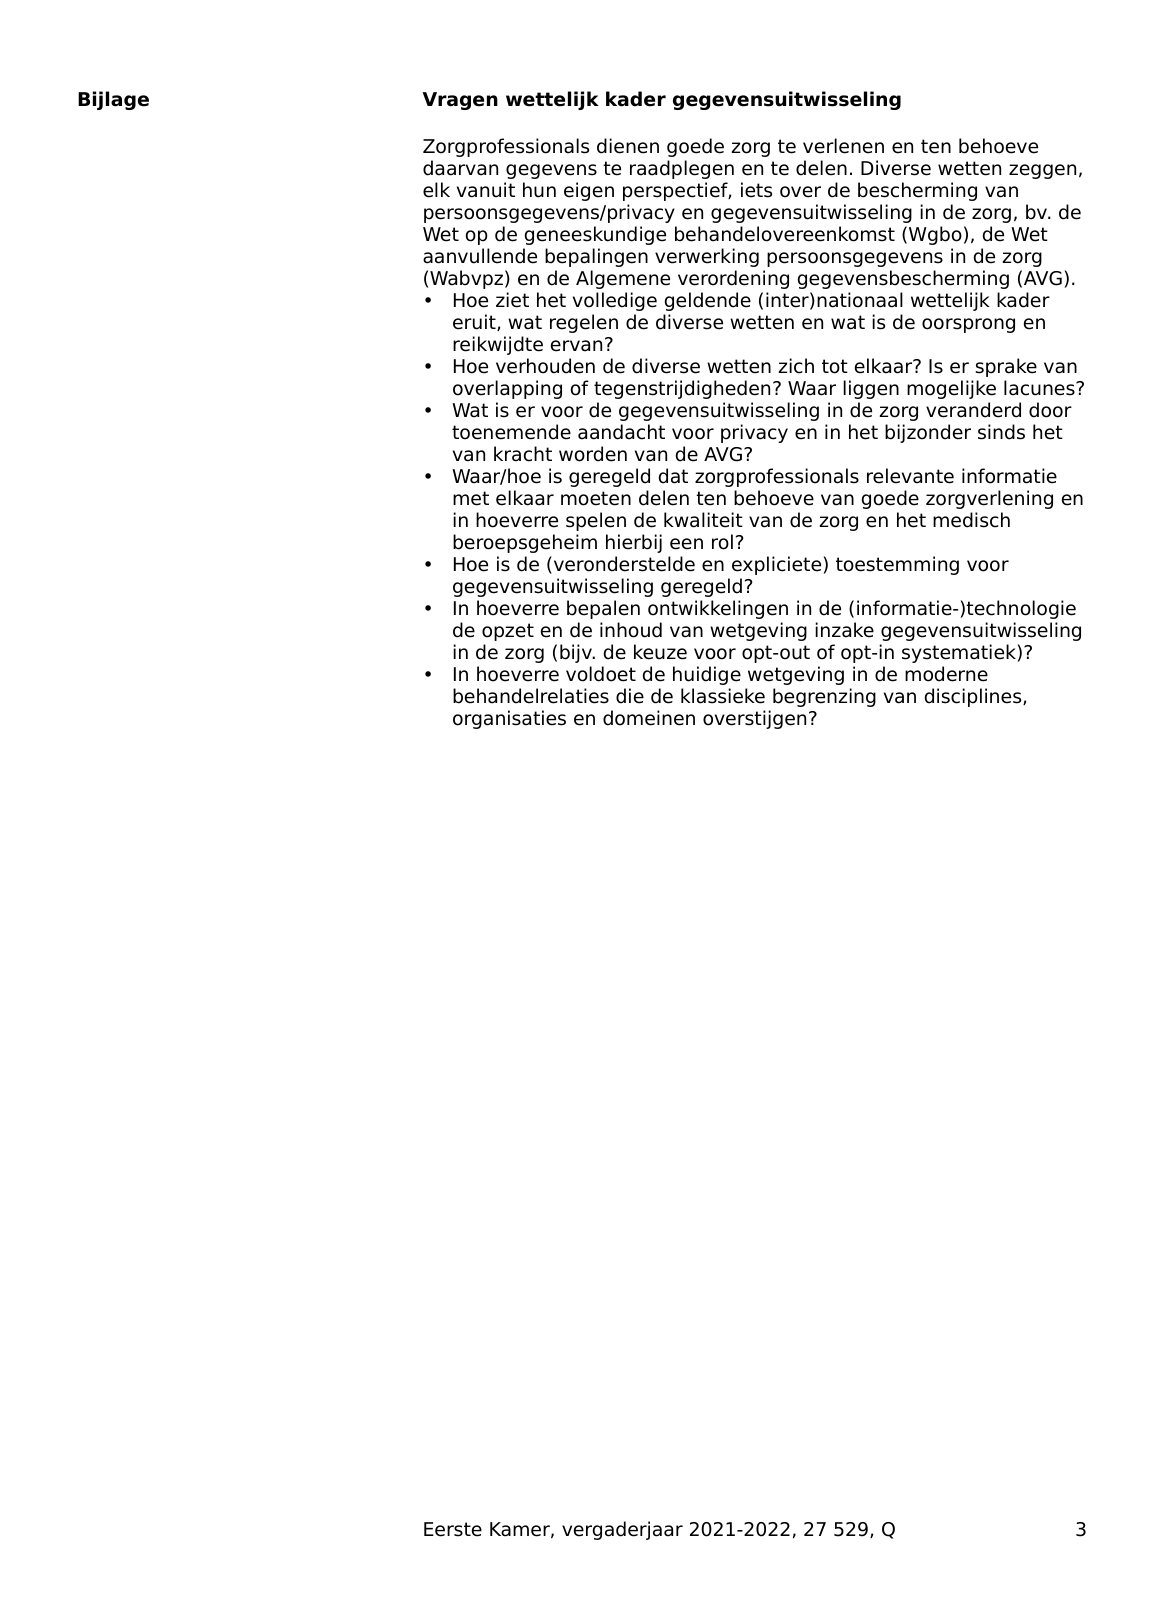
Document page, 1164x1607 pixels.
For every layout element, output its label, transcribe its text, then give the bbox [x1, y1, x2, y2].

text Zorgprofessionals dienen goede zorg te verlenen en ten behoeve daarvan gegevens te raadplegen en te delen. Diverse wetten zeggen, elk vanuit hun eigen perspectief, iets over de bescherming van persoonsgegevens/privacy en gegevensuitwisseling in de zorg, bv. de Wet op de geneeskundige behandelovereenkomst (Wgbo), de Wet aanvullende bepalingen verwerking persoonsgegevens in de zorg (Wabvpz) en de Algemene verordening gegevensbescherming (AVG). [422, 136, 1087, 290]
text • Waar/hoe is geregeld dat zorgprofessionals relevante informatie met elkaar moeten delen ten behoeve van goede zorgverlening en in hoeverre spelen de kwaliteit van de zorg en het medisch beroepsgeheim hierbij een rol? [422, 466, 1087, 554]
text • In hoeverre bepalen ontwikkelingen in de (informatie-)technologie de opzet en de inhoud van wetgeving inzake gegevensuitwisseling in de zorg (bijv. de keuze voor opt-out of opt-in systematiek)? [422, 598, 1087, 663]
subtitle Bijlage Vragen wettelijk kader gegevensuitwisseling [77, 89, 1087, 111]
text • Hoe is de (veronderstelde en expliciete) toestemming voor gegevensuitwisseling geregeld? [422, 554, 1087, 598]
text • Hoe verhouden de diverse wetten zich tot elkaar? Is er sprake van overlapping of tegenstrijdigheden? Waar liggen mogelijke lacunes? [422, 356, 1087, 400]
text • Wat is er voor de gegevensuitwisseling in de zorg veranderd door toenemende aandacht voor privacy en in het bijzonder sinds het van kracht worden van de AVG? [422, 400, 1087, 466]
text • In hoeverre voldoet de huidige wetgeving in de moderne behandelrelaties die de klassieke begrenzing van disciplines, organisaties en domeinen overstijgen? [422, 663, 1087, 729]
text • Hoe ziet het volledige geldende (inter)nationaal wettelijk kader eruit, wat regelen de diverse wetten en wat is de oorsprong en reikwijdte ervan? [422, 290, 1087, 356]
